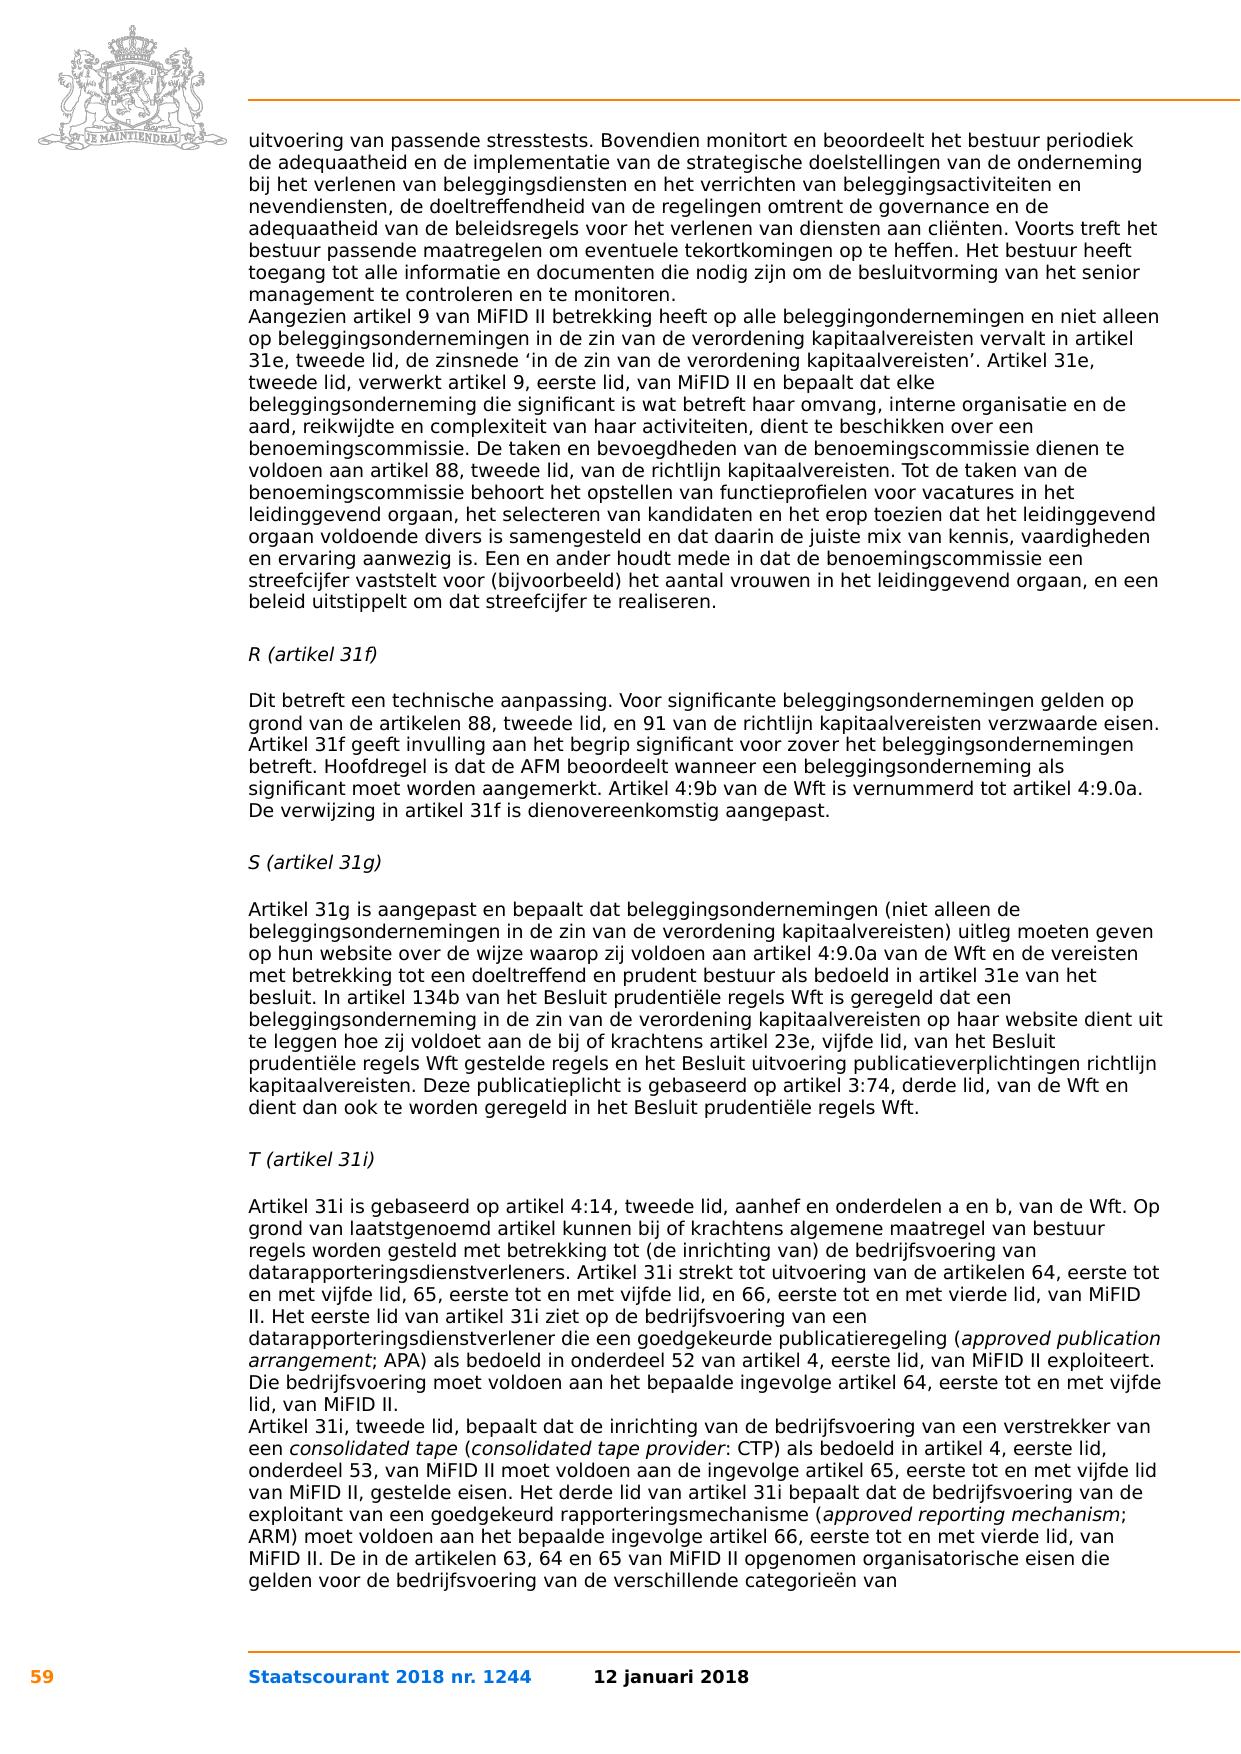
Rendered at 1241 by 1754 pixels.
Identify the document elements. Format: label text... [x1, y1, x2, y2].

text uitvoering van passende stresstests. Bovendien monitort en beoordeelt het bestuur periodiek de adequaatheid en de implementatie van de strategische doelstellingen van de onderneming bij het verlenen van beleggingsdiensten en het verrichten van beleggingsactiviteiten en nevendiensten, de doeltreffendheid van de regelingen omtrent de governance en de adequaatheid van de beleidsregels voor het verlenen van diensten aan cliënten. Voorts treft het bestuur passende maatregelen om eventuele tekortkomingen op te heffen. Het bestuur heeft toegang tot alle informatie en documenten die nodig zijn om de besluitvorming van het senior management te controleren en te monitoren. [248, 130, 1163, 306]
text Aangezien artikel 9 van MiFID II betrekking heeft op alle beleggingondernemingen en niet alleen op beleggingsondernemingen in de zin van de verordening kapitaalvereisten vervalt in artikel 31e, tweede lid, de zinsnede ‘in de zin van de verordening kapitaalvereisten’. Artikel 31e, tweede lid, verwerkt artikel 9, eerste lid, van MiFID II en bepaalt dat elke beleggingsonderneming die significant is wat betreft haar omvang, interne organisatie en de aard, reikwijdte en complexiteit van haar activiteiten, dient te beschikken over een benoemingscommissie. De taken en bevoegdheden van de benoemingscommissie dienen te voldoen aan artikel 88, tweede lid, van de richtlijn kapitaalvereisten. Tot de taken van de benoemingscommissie behoort het opstellen van functieprofielen voor vacatures in het leidinggevend orgaan, het selecteren van kandidaten en het erop toezien dat het leidinggevend orgaan voldoende divers is samengesteld en dat daarin de juiste mix van kennis, vaardigheden en ervaring aanwezig is. Een en ander houdt mede in dat de benoemingscommissie een streefcijfer vaststelt voor (bijvoorbeeld) het aantal vrouwen in het leidinggevend orgaan, en een beleid uitstippelt om dat streefcijfer te realiseren. [248, 306, 1163, 613]
text Artikel 31g is aangepast en bepaalt dat beleggingsondernemingen (niet alleen de beleggingsondernemingen in de zin van de verordening kapitaalvereisten) uitleg moeten geven op hun website over de wijze waarop zij voldoen aan artikel 4:9.0a van de Wft en de vereisten met betrekking tot een doeltreffend en prudent bestuur als bedoeld in artikel 31e van het besluit. In artikel 134b van het Besluit prudentiële regels Wft is geregeld dat een beleggingsonderneming in de zin van de verordening kapitaalvereisten op haar website dient uit te leggen hoe zij voldoet aan de bij of krachtens artikel 23e, vijfde lid, van het Besluit prudentiële regels Wft gestelde regels en het Besluit uitvoering publicatieverplichtingen richtlijn kapitaalvereisten. Deze publicatieplicht is gebaseerd op artikel 3:74, derde lid, van de Wft en dient dan ook te worden geregeld in het Besluit prudentiële regels Wft. [248, 899, 1163, 1119]
text Artikel 31i is gebaseerd op artikel 4:14, tweede lid, aanhef en onderdelen a en b, van de Wft. Op grond van laatstgenoemd artikel kunnen bij of krachtens algemene maatregel van bestuur regels worden gesteld met betrekking tot (de inrichting van) de bedrijfsvoering van datarapporteringsdienstverleners. Artikel 31i strekt tot uitvoering van de artikelen 64, eerste tot en met vijfde lid, 65, eerste tot en met vijfde lid, en 66, eerste tot en met vierde lid, van MiFID II. Het eerste lid van artikel 31i ziet op de bedrijfsvoering van een datarapporteringsdienstverlener die een goedgekeurde publicatieregeling (approved publication arrangement; APA) als bedoeld in onderdeel 52 van artikel 4, eerste lid, van MiFID II exploiteert. Die bedrijfsvoering moet voldoen aan het bepaalde ingevolge artikel 64, eerste tot en met vijfde lid, van MiFID II. [248, 1196, 1163, 1416]
text Artikel 31i, tweede lid, bepaalt dat de inrichting van de bedrijfsvoering van een verstrekker van een consolidated tape (consolidated tape provider: CTP) als bedoeld in artikel 4, eerste lid, onderdeel 53, van MiFID II moet voldoen aan de ingevolge artikel 65, eerste tot en met vijfde lid van MiFID II, gestelde eisen. Het derde lid van artikel 31i bepaalt dat de bedrijfsvoering van de exploitant van een goedgekeurd rapporteringsmechanisme (approved reporting mechanism; ARM) moet voldoen aan het bepaalde ingevolge artikel 66, eerste tot en met vierde lid, van MiFID II. De in de artikelen 63, 64 en 65 van MiFID II opgenomen organisatorische eisen die gelden voor de bedrijfsvoering van de verschillende categorieën van [248, 1416, 1163, 1592]
text Dit betreft een technische aanpassing. Voor significante beleggingsondernemingen gelden op grond van de artikelen 88, tweede lid, en 91 van de richtlijn kapitaalvereisten verzwaarde eisen. Artikel 31f geeft invulling aan het begrip significant voor zover het beleggingsondernemingen betreft. Hoofdregel is dat de AFM beoordeelt wanneer een beleggingsonderneming als significant moet worden aangemerkt. Artikel 4:9b van de Wft is vernummerd tot artikel 4:9.0a. De verwijzing in artikel 31f is dienovereenkomstig aangepast. [248, 690, 1163, 822]
subtitle S (artikel 31g) [248, 852, 1163, 874]
picture [38, 25, 227, 150]
subtitle T (artikel 31i) [248, 1149, 1163, 1171]
subtitle R (artikel 31f) [248, 643, 1163, 665]
